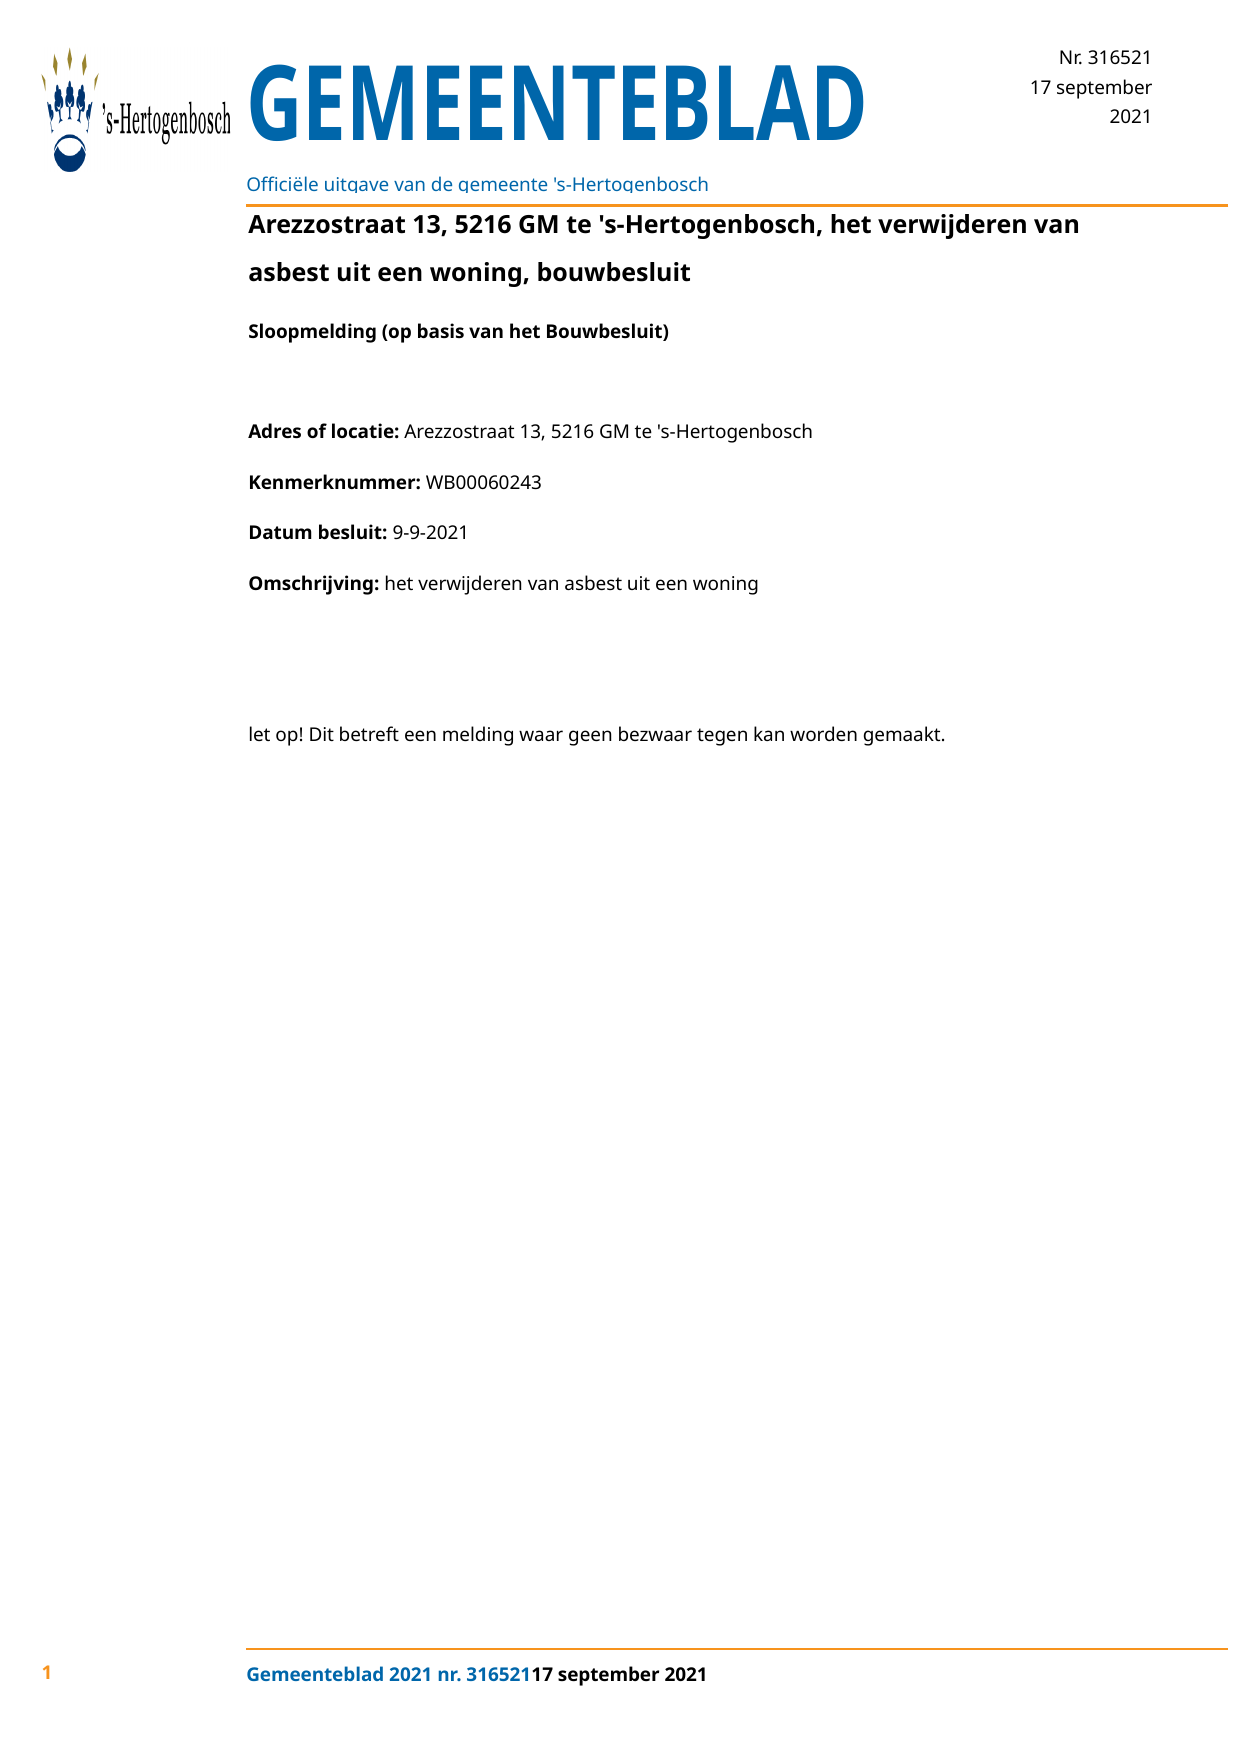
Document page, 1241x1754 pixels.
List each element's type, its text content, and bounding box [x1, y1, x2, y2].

text Arezzostraat 13, 5216 GM te 's-Hertogenbosch, het verwijderen van asbest uit een woning, bouwbesluit [248, 207, 1152, 288]
text Kenmerknummer: WB00060243 [248, 469, 1152, 495]
picture [41, 47, 231, 172]
text let op! Dit betreft een melding waar geen bezwaar tegen kan worden gemaakt. [248, 721, 1152, 747]
text Datum besluit: 9-9-2021 [248, 519, 1152, 545]
text Omschrijving: het verwijderen van asbest uit een woning [248, 570, 1152, 596]
text Sloopmelding (op basis van het Bouwbesluit) [248, 318, 1152, 344]
text Adres of locatie: Arezzostraat 13, 5216 GM te 's-Hertogenbosch [248, 419, 1152, 444]
